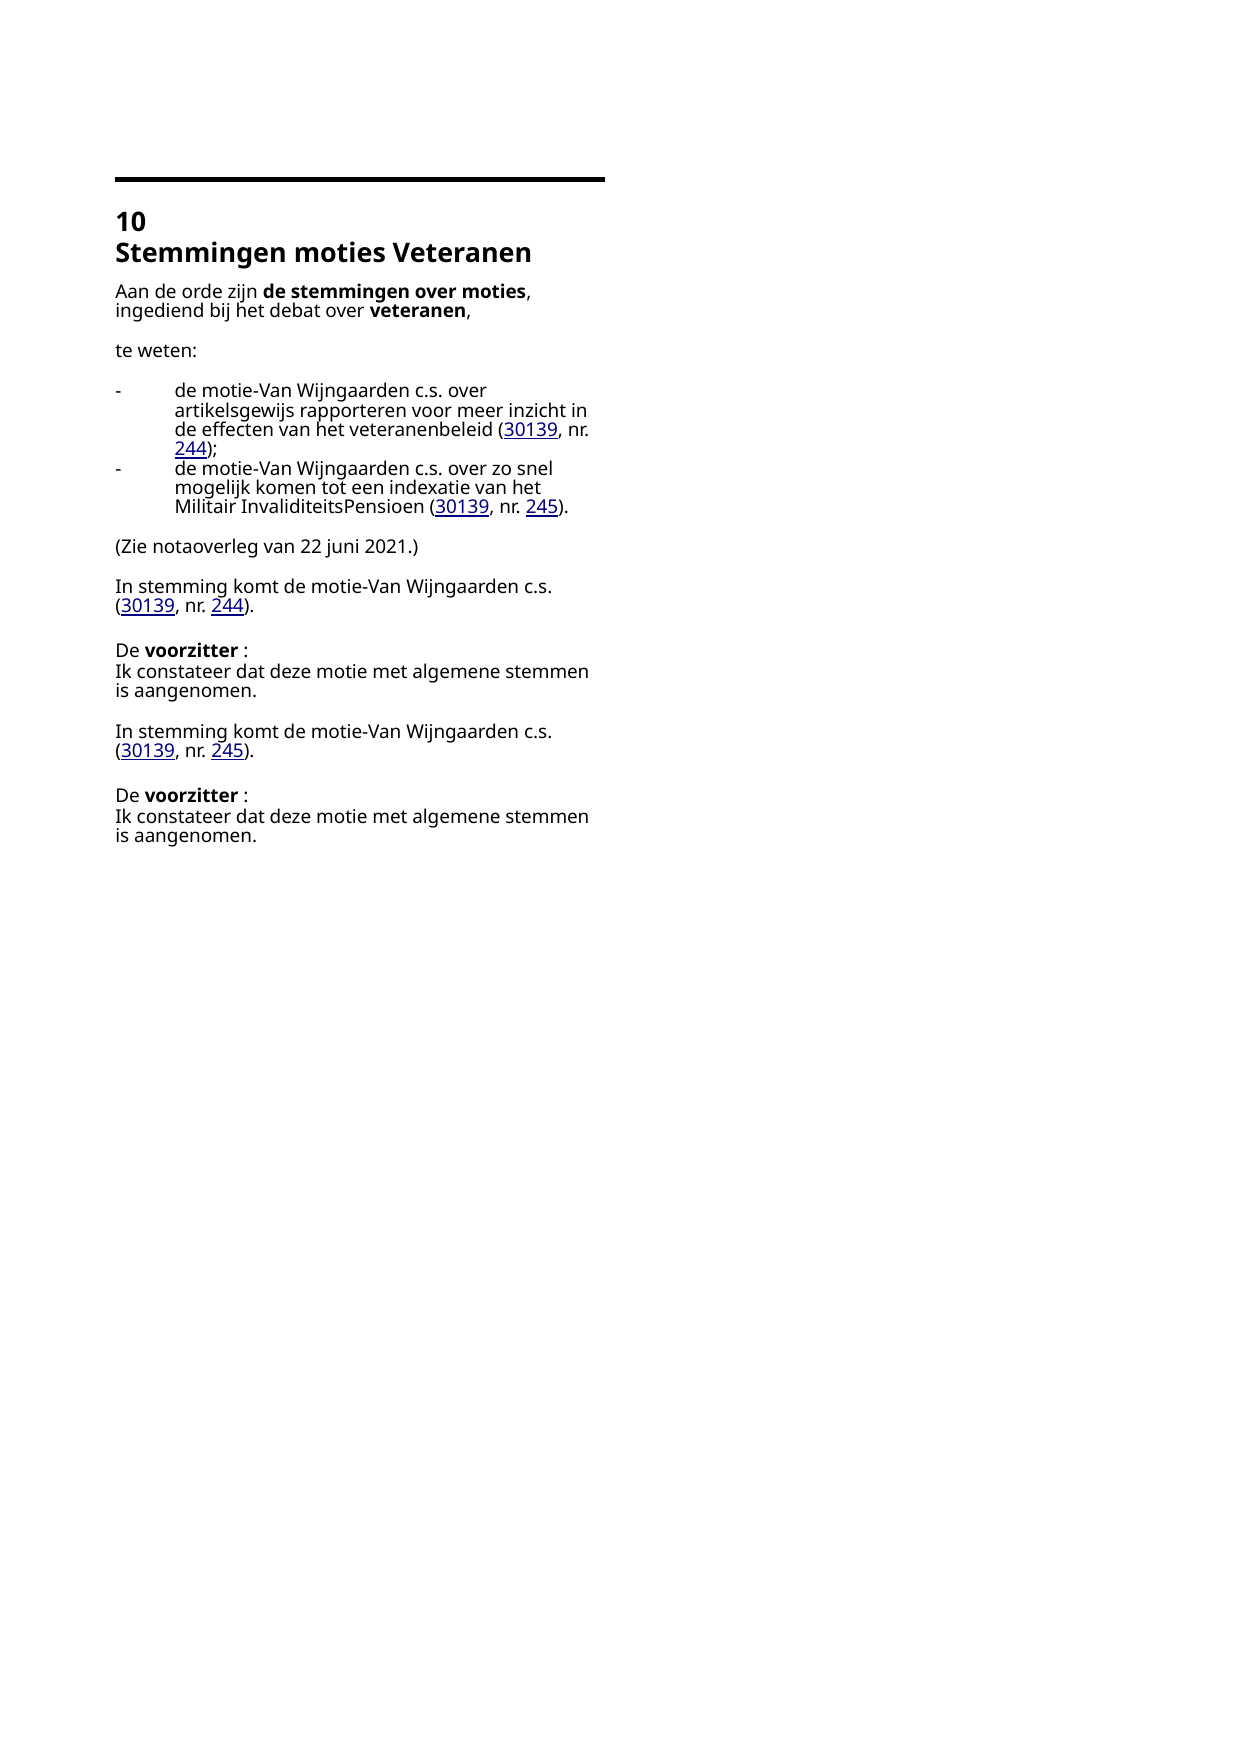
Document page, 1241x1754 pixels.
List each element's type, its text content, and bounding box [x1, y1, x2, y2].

list de motie-Van Wijngaarden c.s. over zo snel mogelijk komen tot een indexatie van het Militair InvaliditeitsPensioen (30139, nr. 245). [115, 459, 605, 517]
text (Zie notaoverleg van 22 juni 2021.) [115, 538, 605, 557]
text te weten: [115, 342, 605, 362]
text 10 [115, 203, 605, 239]
text Aan de orde zijn de stemmingen over moties, ingediend bij het debat over veteranen, [115, 283, 605, 322]
text Ik constateer dat deze motie met algemene stemmen is aangenomen. [115, 663, 605, 702]
text De voorzitter : [115, 637, 605, 663]
text Stemmingen moties Veteranen [115, 239, 605, 283]
text In stemming komt de motie-Van Wijngaarden c.s. (30139, nr. 245). [115, 723, 605, 761]
text Ik constateer dat deze motie met algemene stemmen is aangenomen. [115, 808, 605, 846]
list de motie-Van Wijngaarden c.s. over artikelsgewijs rapporteren voor meer inzicht in de effecten van het veteranenbeleid (30139, nr. 244); [115, 382, 605, 459]
text In stemming komt de motie-Van Wijngaarden c.s. (30139, nr. 244). [115, 578, 605, 617]
text De voorzitter : [115, 782, 605, 808]
